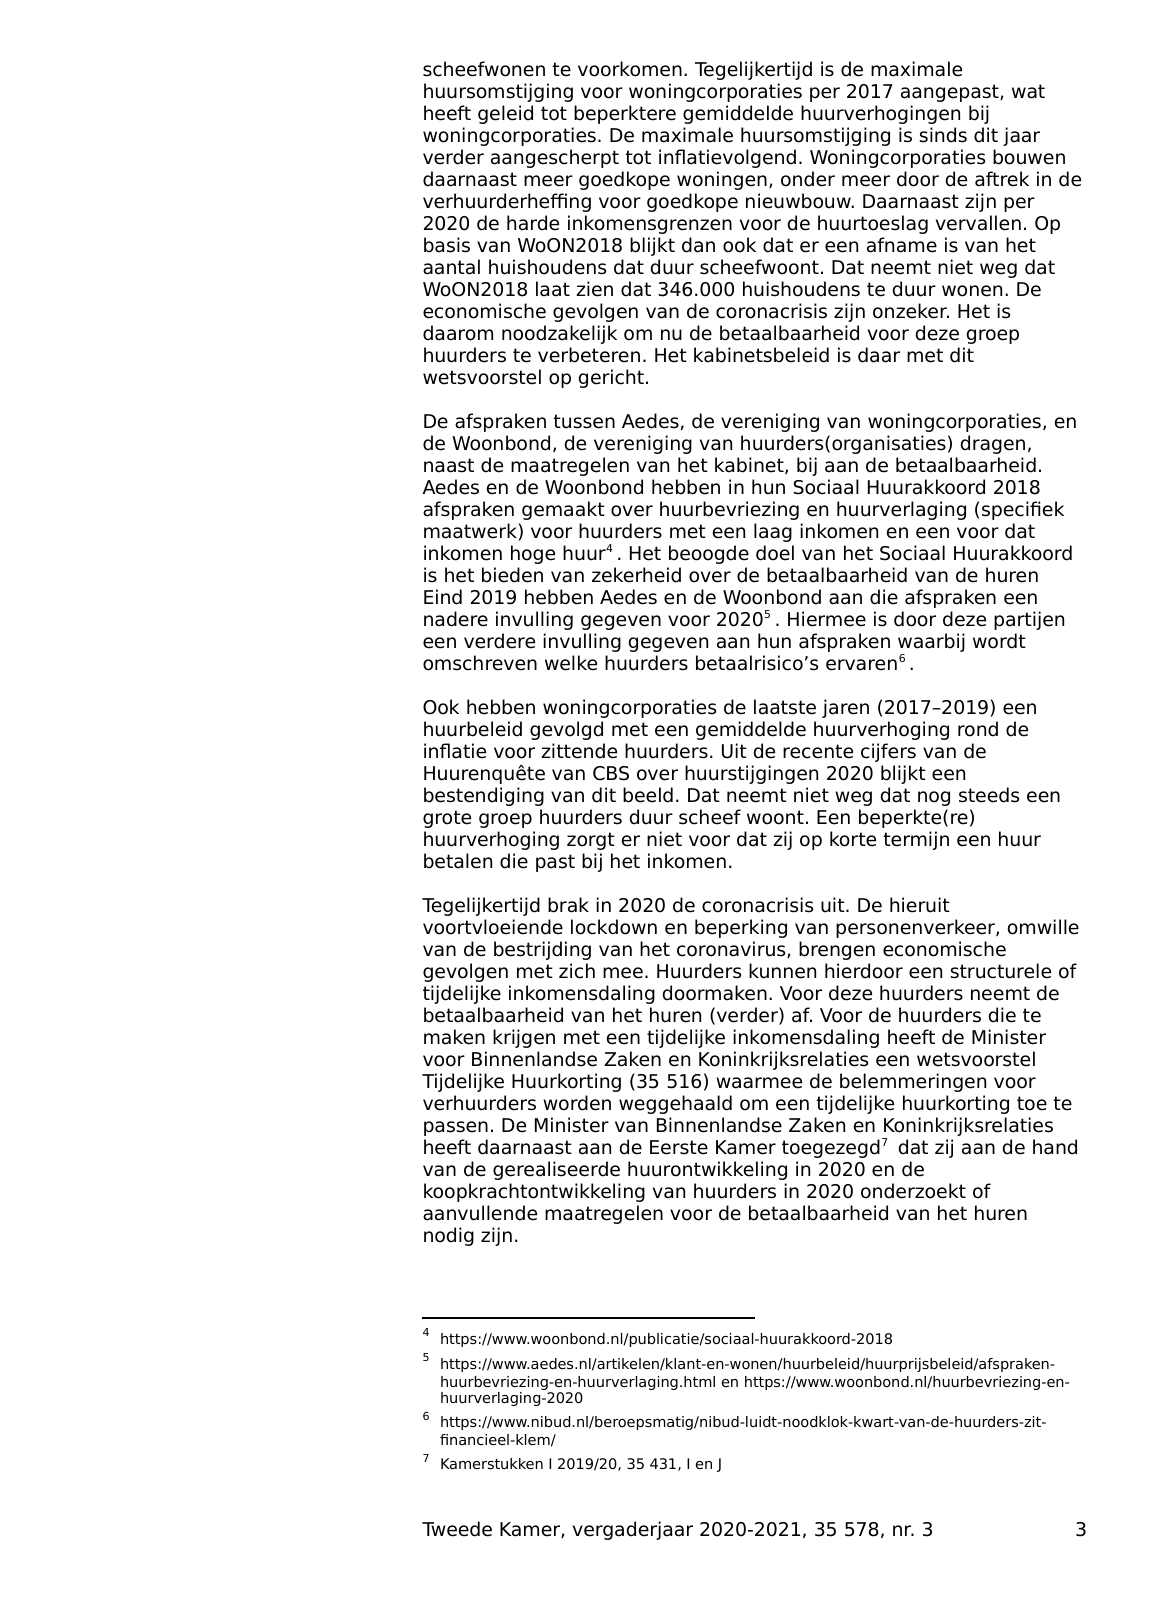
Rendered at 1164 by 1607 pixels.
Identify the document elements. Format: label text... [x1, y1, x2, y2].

text Tegelijkertijd brak in 2020 de coronacrisis uit. De hieruit voortvloeiende lockdown en beperking van personenverkeer, omwille van de bestrijding van het coronavirus, brengen economische gevolgen met zich mee. Huurders kunnen hierdoor een structurele of tijdelijke inkomensdaling doormaken. Voor deze huurders neemt de betaalbaarheid van het huren (verder) af. Voor de huurders die te maken krijgen met een tijdelijke inkomensdaling heeft de Minister voor Binnenlandse Zaken en Koninkrijksrelaties een wetsvoorstel Tijdelijke Huurkorting (35 516) waarmee de belemmeringen voor verhuurders worden weggehaald om een tijdelijke huurkorting toe te passen. De Minister van Binnenlandse Zaken en Koninkrijksrelaties heeft daarnaast aan de Eerste Kamer toegezegd dat zij aan de hand van de gerealiseerde huurontwikkeling in 2020 en de koopkrachtontwikkeling van huurders in 2020 onderzoekt of aanvullende maatregelen voor de betaalbaarheid van het huren nodig zijn. [422, 895, 1087, 1247]
text Ook hebben woningcorporaties de laatste jaren (2017–2019) een huurbeleid gevolgd met een gemiddelde huurverhoging rond de inflatie voor zittende huurders. Uit de recente cijfers van de Huurenquête van CBS over huurstijgingen 2020 blijkt een bestendiging van dit beeld. Dat neemt niet weg dat nog steeds een grote groep huurders duur scheef woont. Een beperkte(re) huurverhoging zorgt er niet voor dat zij op korte termijn een huur betalen die past bij het inkomen. [422, 697, 1087, 873]
text https://www.woonbond.nl/publicatie/sociaal-huurakkoord-2018 [422, 1327, 1087, 1349]
text https://www.nibud.nl/beroepsmatig/nibud-luidt-noodklok-kwart-van-de-huurders-zit-financieel-klem/ [422, 1410, 1087, 1449]
text Kamerstukken I 2019/20, 35 431, I en J [422, 1452, 1087, 1474]
text https://www.aedes.nl/artikelen/klant-en-wonen/huurbeleid/huurprijsbeleid/afspraken-huurbevriezing-en-huurverlaging.html en https://www.woonbond.nl/huurbevriezing-en-huurverlaging-2020 [422, 1352, 1087, 1407]
text scheefwonen te voorkomen. Tegelijkertijd is de maximale huursomstijging voor woningcorporaties per 2017 aangepast, wat heeft geleid tot beperktere gemiddelde huurverhogingen bij woningcorporaties. De maximale huursomstijging is sinds dit jaar verder aangescherpt tot inflatievolgend. Woningcorporaties bouwen daarnaast meer goedkope woningen, onder meer door de aftrek in de verhuurderheffing voor goedkope nieuwbouw. Daarnaast zijn per 2020 de harde inkomensgrenzen voor de huurtoeslag vervallen. Op basis van WoON2018 blijkt dan ook dat er een afname is van het aantal huishoudens dat duur scheefwoont. Dat neemt niet weg dat WoON2018 laat zien dat 346.000 huishoudens te duur wonen. De economische gevolgen van de coronacrisis zijn onzeker. Het is daarom noodzakelijk om nu de betaalbaarheid voor deze groep huurders te verbeteren. Het kabinetsbeleid is daar met dit wetsvoorstel op gericht. [422, 59, 1087, 389]
text De afspraken tussen Aedes, de vereniging van woningcorporaties, en de Woonbond, de vereniging van huurders(organisaties) dragen, naast de maatregelen van het kabinet, bij aan de betaalbaarheid. Aedes en de Woonbond hebben in hun Sociaal Huurakkoord 2018 afspraken gemaakt over huurbevriezing en huurverlaging (specifiek maatwerk) voor huurders met een laag inkomen en een voor dat inkomen hoge huur. Het beoogde doel van het Sociaal Huurakkoord is het bieden van zekerheid over de betaalbaarheid van de huren Eind 2019 hebben Aedes en de Woonbond aan die afspraken een nadere invulling gegeven voor 2020. Hiermee is door deze partijen een verdere invulling gegeven aan hun afspraken waarbij wordt omschreven welke huurders betaalrisico’s ervaren. [422, 411, 1087, 675]
